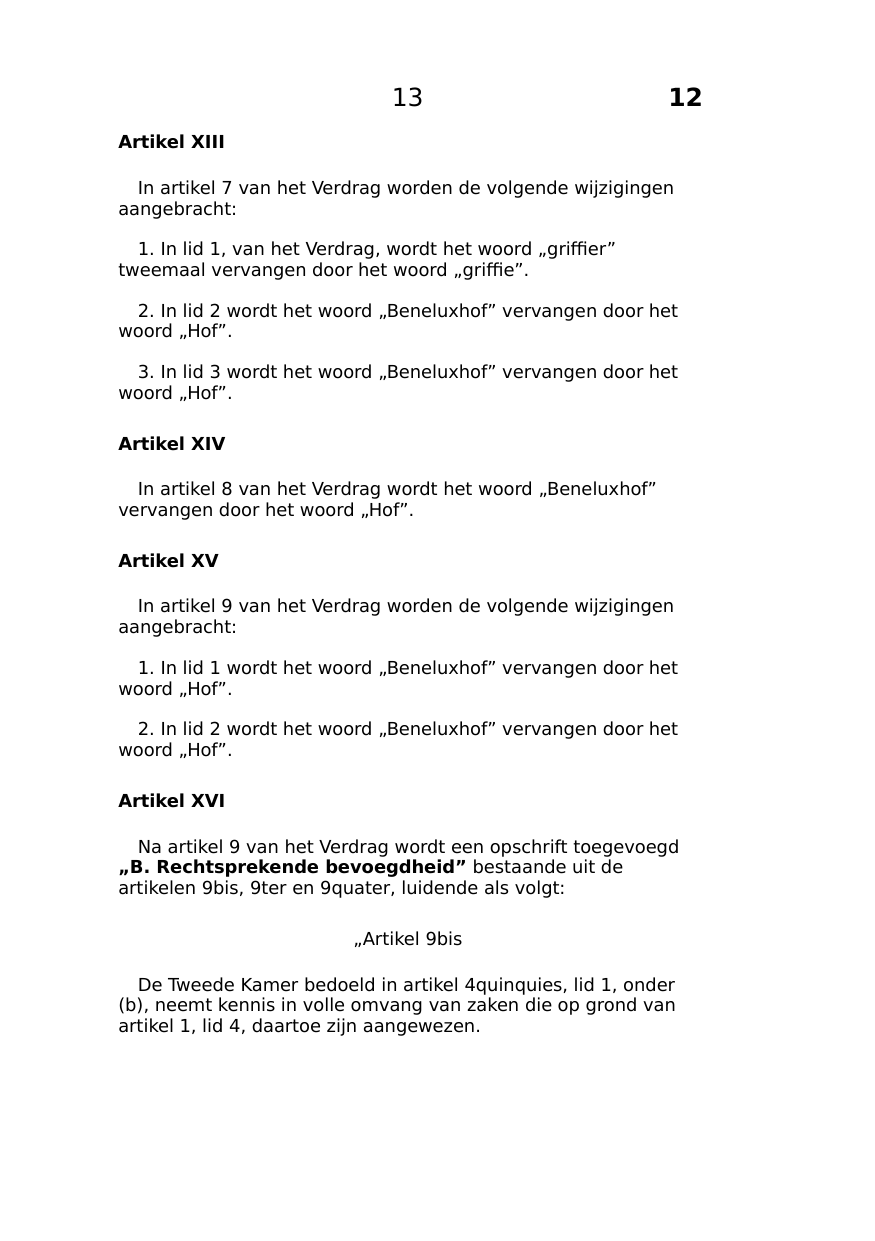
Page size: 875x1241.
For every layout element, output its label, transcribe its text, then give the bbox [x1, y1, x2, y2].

text In artikel 9 van het Verdrag worden de volgende wijzigingen aangebracht: [118, 596, 703, 638]
subtitle Artikel XVI [118, 791, 703, 811]
subtitle „Artikel 9bis [118, 929, 703, 949]
text 1. In lid 1 wordt het woord „Beneluxhof” vervangen door het woord „Hof”. [118, 658, 703, 699]
text In artikel 8 van het Verdrag wordt het woord „Beneluxhof” vervangen door het woord „Hof”. [118, 479, 703, 521]
subtitle Artikel XIV [118, 433, 703, 454]
subtitle Artikel XV [118, 551, 703, 571]
text In artikel 7 van het Verdrag worden de volgende wijzigingen aangebracht: [118, 178, 703, 219]
text 3. In lid 3 wordt het woord „Beneluxhof” vervangen door het woord „Hof”. [118, 362, 703, 403]
text 2. In lid 2 wordt het woord „Beneluxhof” vervangen door het woord „Hof”. [118, 719, 703, 761]
text 1. In lid 1, van het Verdrag, wordt het woord „griffier” tweemaal vervangen door het woord „griffie”. [118, 239, 703, 281]
text Na artikel 9 van het Verdrag wordt een opschrift toegevoegd „B. Rechtsprekende bevoegdheid” bestaande uit de artikelen 9bis, 9ter en 9quater, luidende als volgt: [118, 836, 703, 899]
subtitle Artikel XIII [118, 132, 703, 153]
text 2. In lid 2 wordt het woord „Beneluxhof” vervangen door het woord „Hof”. [118, 301, 703, 342]
text De Tweede Kamer bedoeld in artikel 4quinquies, lid 1, onder (b), neemt kennis in volle omvang van zaken die op grond van artikel 1, lid 4, daartoe zijn aangewezen. [118, 974, 703, 1037]
